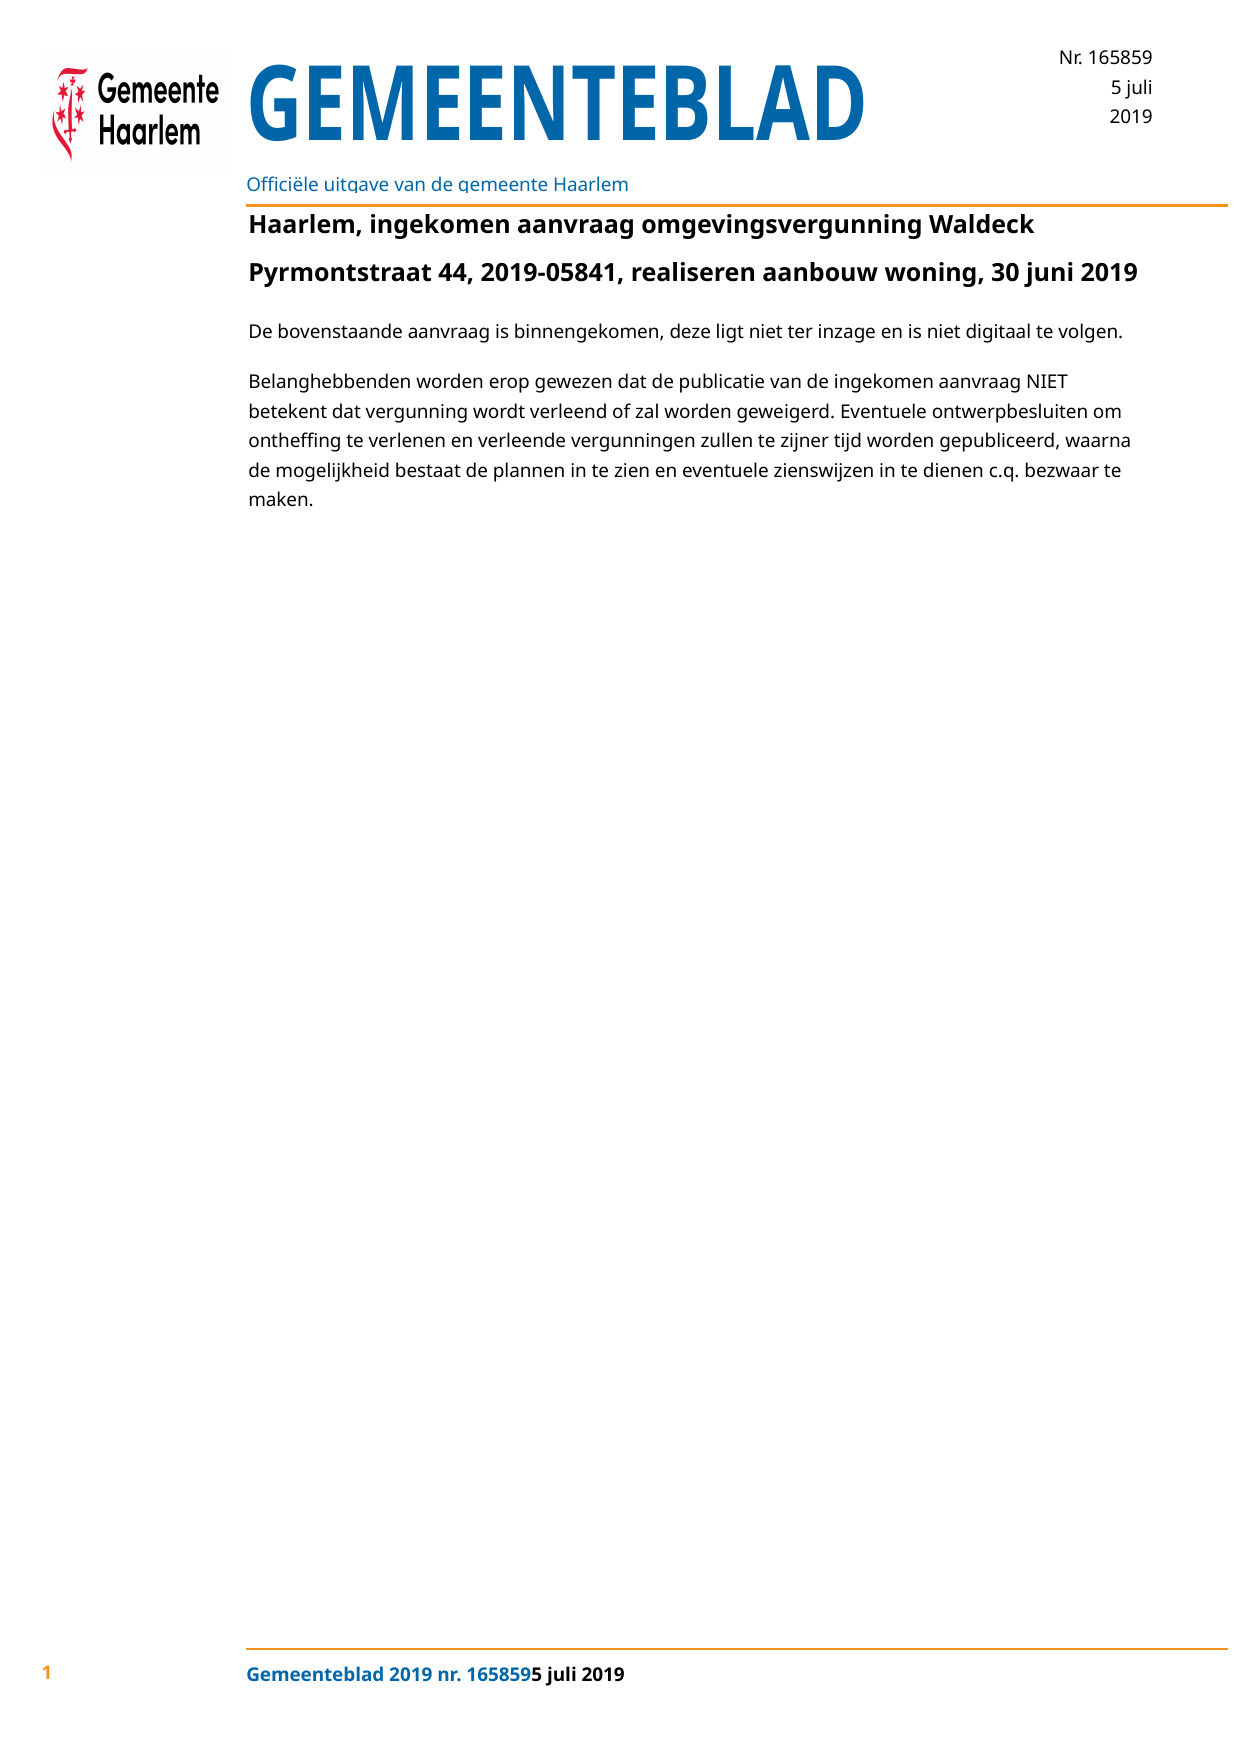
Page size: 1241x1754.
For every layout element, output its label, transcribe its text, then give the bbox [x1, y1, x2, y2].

text Haarlem, ingekomen aanvraag omgevingsvergunning Waldeck Pyrmontstraat 44, 2019-05841, realiseren aanbouw woning, 30 juni 2019 [248, 207, 1152, 288]
text De bovenstaande aanvraag is binnengekomen, deze ligt niet ter inzage en is niet digitaal te volgen. [248, 318, 1152, 344]
picture [41, 47, 231, 172]
text Belanghebbenden worden erop gewezen dat de publicatie van de ingekomen aanvraag NIET betekent dat vergunning wordt verleend of zal worden geweigerd. Eventuele ontwerpbesluiten om ontheffing te verlenen en verleende vergunningen zullen te zijner tijd worden gepubliceerd, waarna de mogelijkheid bestaat de plannen in te zien en eventuele zienswijzen in te dienen c.q. bezwaar te maken. [248, 368, 1152, 512]
